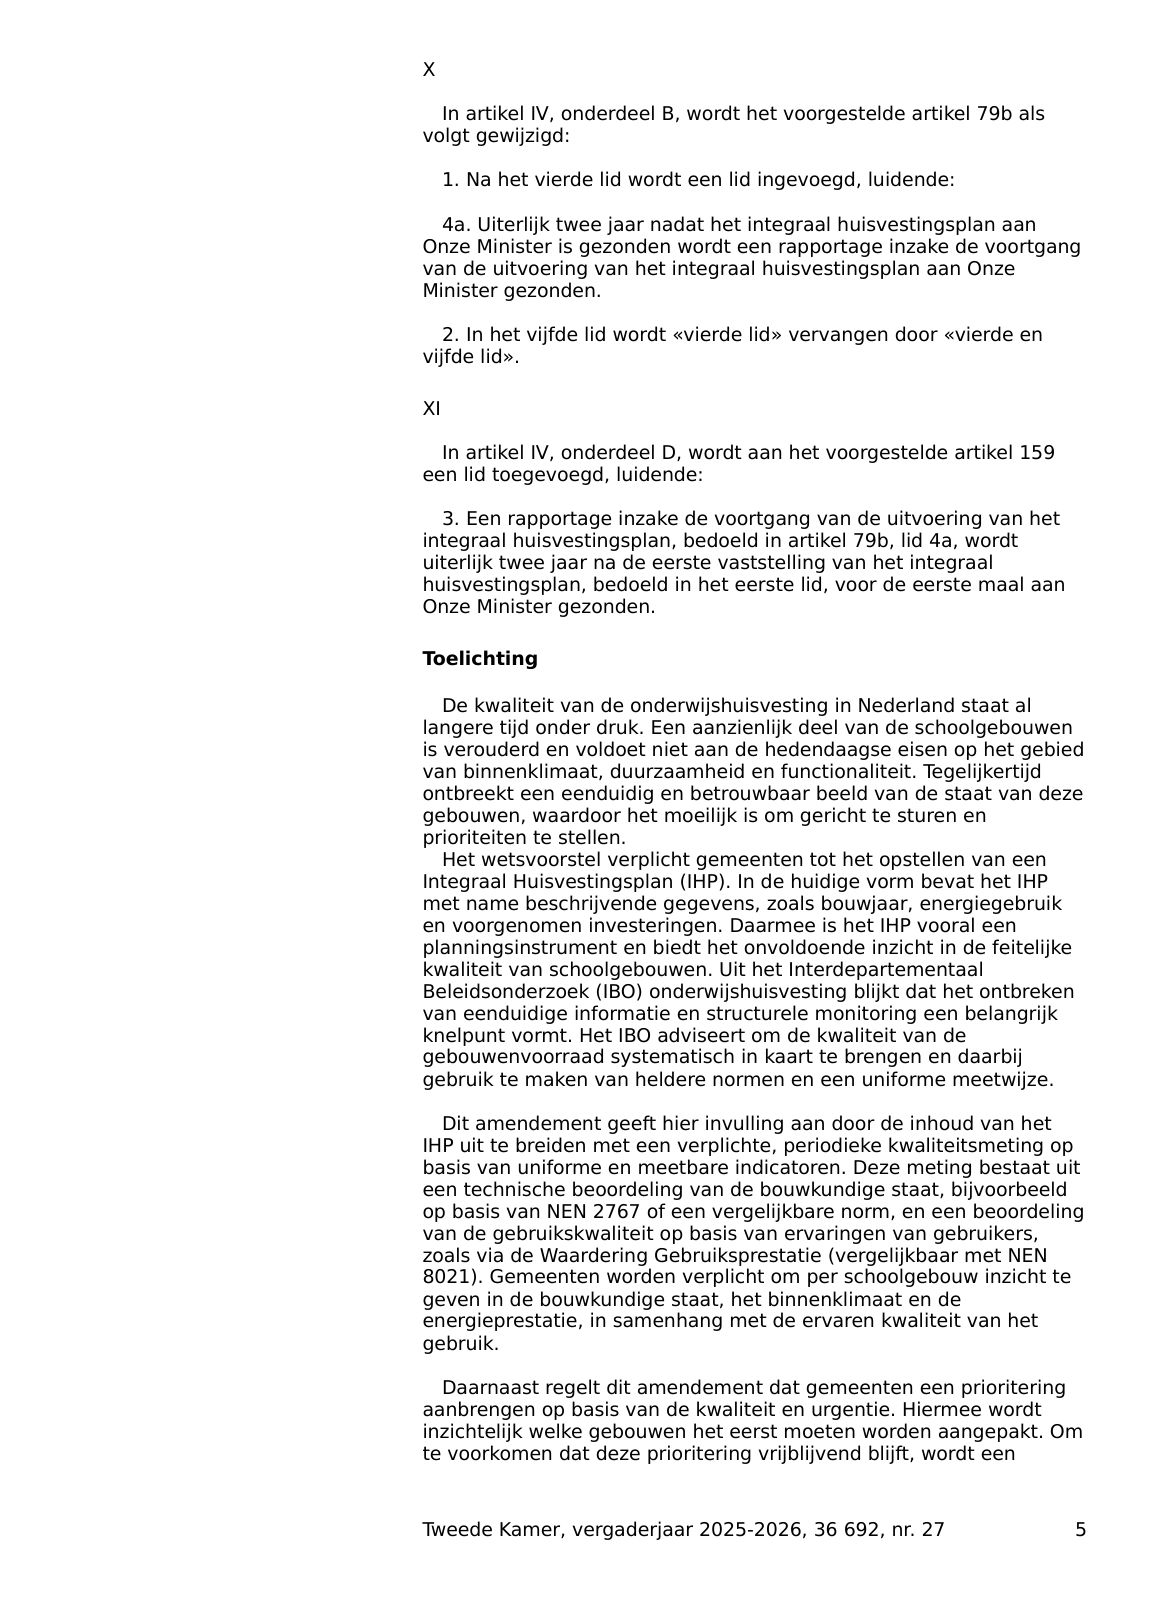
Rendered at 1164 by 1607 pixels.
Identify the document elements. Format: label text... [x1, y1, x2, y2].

text De kwaliteit van de onderwijshuisvesting in Nederland staat al langere tijd onder druk. Een aanzienlijk deel van de schoolgebouwen is verouderd en voldoet niet aan de hedendaagse eisen op het gebied van binnenklimaat, duurzaamheid en functionaliteit. Tegelijkertijd ontbreekt een eenduidig en betrouwbaar beeld van de staat van deze gebouwen, waardoor het moeilijk is om gericht te sturen en prioriteiten te stellen. [422, 695, 1087, 849]
subtitle Toelichting [422, 648, 1087, 670]
text 2. In het vijfde lid wordt «vierde lid» vervangen door «vierde en vijfde lid». [422, 324, 1087, 368]
text Het wetsvoorstel verplicht gemeenten tot het opstellen van een Integraal Huisvestingsplan (IHP). In de huidige vorm bevat het IHP met name beschrijvende gegevens, zoals bouwjaar, energiegebruik en voorgenomen investeringen. Daarmee is het IHP vooral een planningsinstrument en biedt het onvoldoende inzicht in de feitelijke kwaliteit van schoolgebouwen. Uit het Interdepartementaal Beleidsonderzoek (IBO) onderwijshuisvesting blijkt dat het ontbreken van eenduidige informatie en structurele monitoring een belangrijk knelpunt vormt. Het IBO adviseert om de kwaliteit van de gebouwenvoorraad systematisch in kaart te brengen en daarbij gebruik te maken van heldere normen en een uniforme meetwijze. [422, 849, 1087, 1090]
text Daarnaast regelt dit amendement dat gemeenten een prioritering aanbrengen op basis van de kwaliteit en urgentie. Hiermee wordt inzichtelijk welke gebouwen het eerst moeten worden aangepakt. Om te voorkomen dat deze prioritering vrijblijvend blijft, wordt een [422, 1377, 1087, 1464]
subtitle X [422, 59, 1087, 81]
text Dit amendement geeft hier invulling aan door de inhoud van het IHP uit te breiden met een verplichte, periodieke kwaliteitsmeting op basis van uniforme en meetbare indicatoren. Deze meting bestaat uit een technische beoordeling van de bouwkundige staat, bijvoorbeeld op basis van NEN 2767 of een vergelijkbare norm, en een beoordeling van de gebruikskwaliteit op basis van ervaringen van gebruikers, zoals via de Waardering Gebruiksprestatie (vergelijkbaar met NEN 8021). Gemeenten worden verplicht om per schoolgebouw inzicht te geven in de bouwkundige staat, het binnenklimaat en de energieprestatie, in samenhang met de ervaren kwaliteit van het gebruik. [422, 1113, 1087, 1354]
text 1. Na het vierde lid wordt een lid ingevoegd, luidende: [422, 169, 1087, 191]
subtitle XI [422, 398, 1087, 419]
text 3. Een rapportage inzake de voortgang van de uitvoering van het integraal huisvestingsplan, bedoeld in artikel 79b, lid 4a, wordt uiterlijk twee jaar na de eerste vaststelling van het integraal huisvestingsplan, bedoeld in het eerste lid, voor de eerste maal aan Onze Minister gezonden. [422, 508, 1087, 618]
text In artikel IV, onderdeel D, wordt aan het voorgestelde artikel 159 een lid toegevoegd, luidende: [422, 442, 1087, 486]
text 4a. Uiterlijk twee jaar nadat het integraal huisvestingsplan aan Onze Minister is gezonden wordt een rapportage inzake de voortgang van de uitvoering van het integraal huisvestingsplan aan Onze Minister gezonden. [422, 213, 1087, 301]
text In artikel IV, onderdeel B, wordt het voorgestelde artikel 79b als volgt gewijzigd: [422, 103, 1087, 147]
